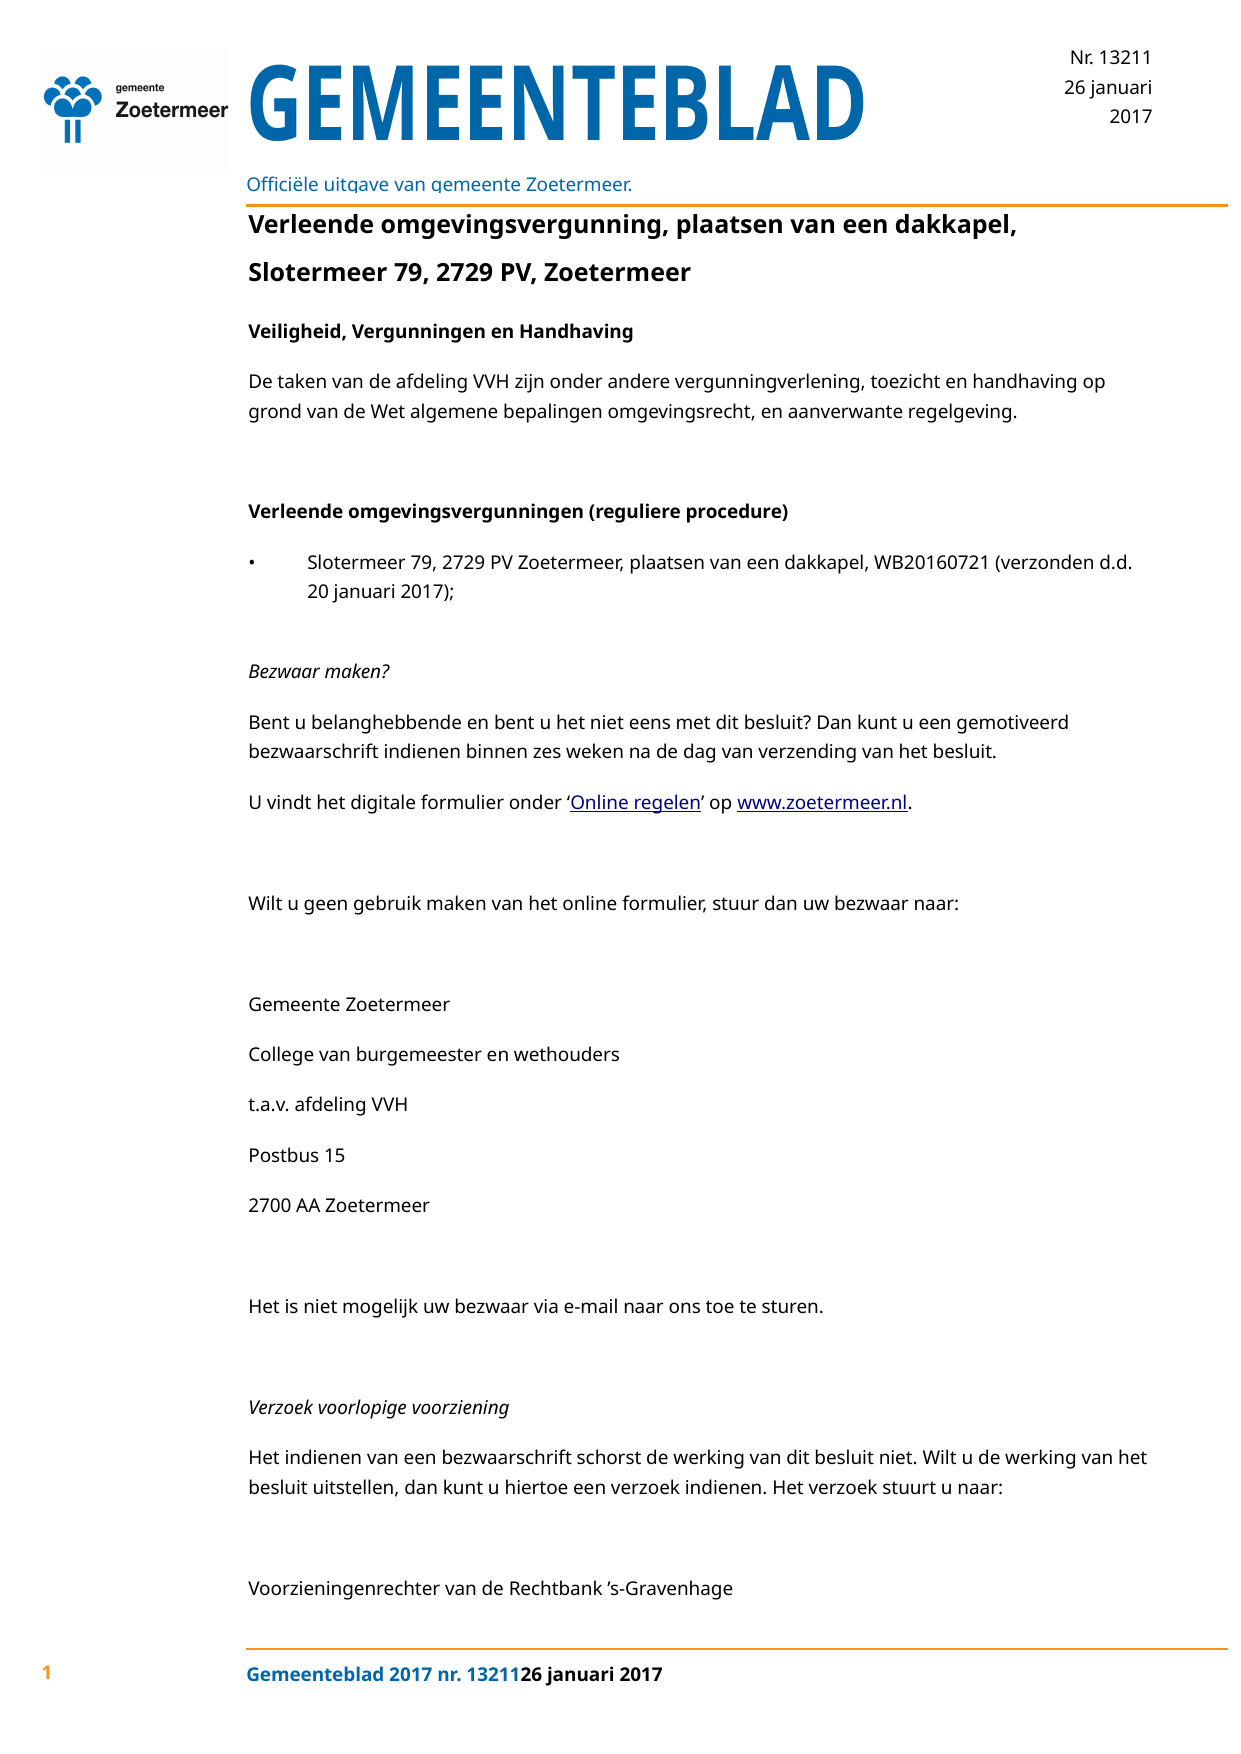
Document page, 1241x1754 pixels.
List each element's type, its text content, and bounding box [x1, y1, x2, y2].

text Verleende omgevingsvergunningen (reguliere procedure) [248, 499, 1152, 524]
text Het indienen van een bezwaarschrift schorst de werking van dit besluit niet. Wilt u de werking van het besluit uitstellen, dan kunt u hiertoe een verzoek indienen. Het verzoek stuurt u naar: [248, 1444, 1152, 1500]
text Bezwaar maken? [248, 659, 1152, 684]
text 2700 AA Zoetermeer [248, 1192, 1152, 1218]
text Veiligheid, Vergunningen en Handhaving [248, 318, 1152, 344]
text College van burgemeester en wethouders [248, 1041, 1152, 1067]
text Verleende omgevingsvergunning, plaatsen van een dakkapel, Slotermeer 79, 2729 PV, Zoetermeer [248, 207, 1152, 288]
picture [41, 47, 231, 172]
text De taken van de afdeling VVH zijn onder andere vergunningverlening, toezicht en handhaving op grond van de Wet algemene bepalingen omgevingsrecht, en aanverwante regelgeving. [248, 368, 1152, 424]
text Voorzieningenrechter van de Rechtbank ’s-Gravenhage [248, 1575, 1152, 1601]
text U vindt het digitale formulier onder ‘Online regelen’ op www.zoetermeer.nl. [248, 789, 1152, 815]
text Bent u belanghebbende en bent u het niet eens met dit besluit? Dan kunt u een gemotiveerd bezwaarschrift indienen binnen zes weken na de dag van verzending van het besluit. [248, 709, 1152, 764]
text Het is niet mogelijk uw bezwaar via e-mail naar ons toe te sturen. [248, 1293, 1152, 1319]
text Postbus 15 [248, 1142, 1152, 1168]
text Verzoek voorlopige voorziening [248, 1394, 1152, 1420]
list Slotermeer 79, 2729 PV Zoetermeer, plaatsen van een dakkapel, WB20160721 (verzonden d.d. 20 januari 2017); [248, 549, 1152, 604]
text t.a.v. afdeling VVH [248, 1092, 1152, 1117]
text Gemeente Zoetermeer [248, 991, 1152, 1017]
text Wilt u geen gebruik maken van het online formulier, stuur dan uw bezwaar naar: [248, 890, 1152, 916]
